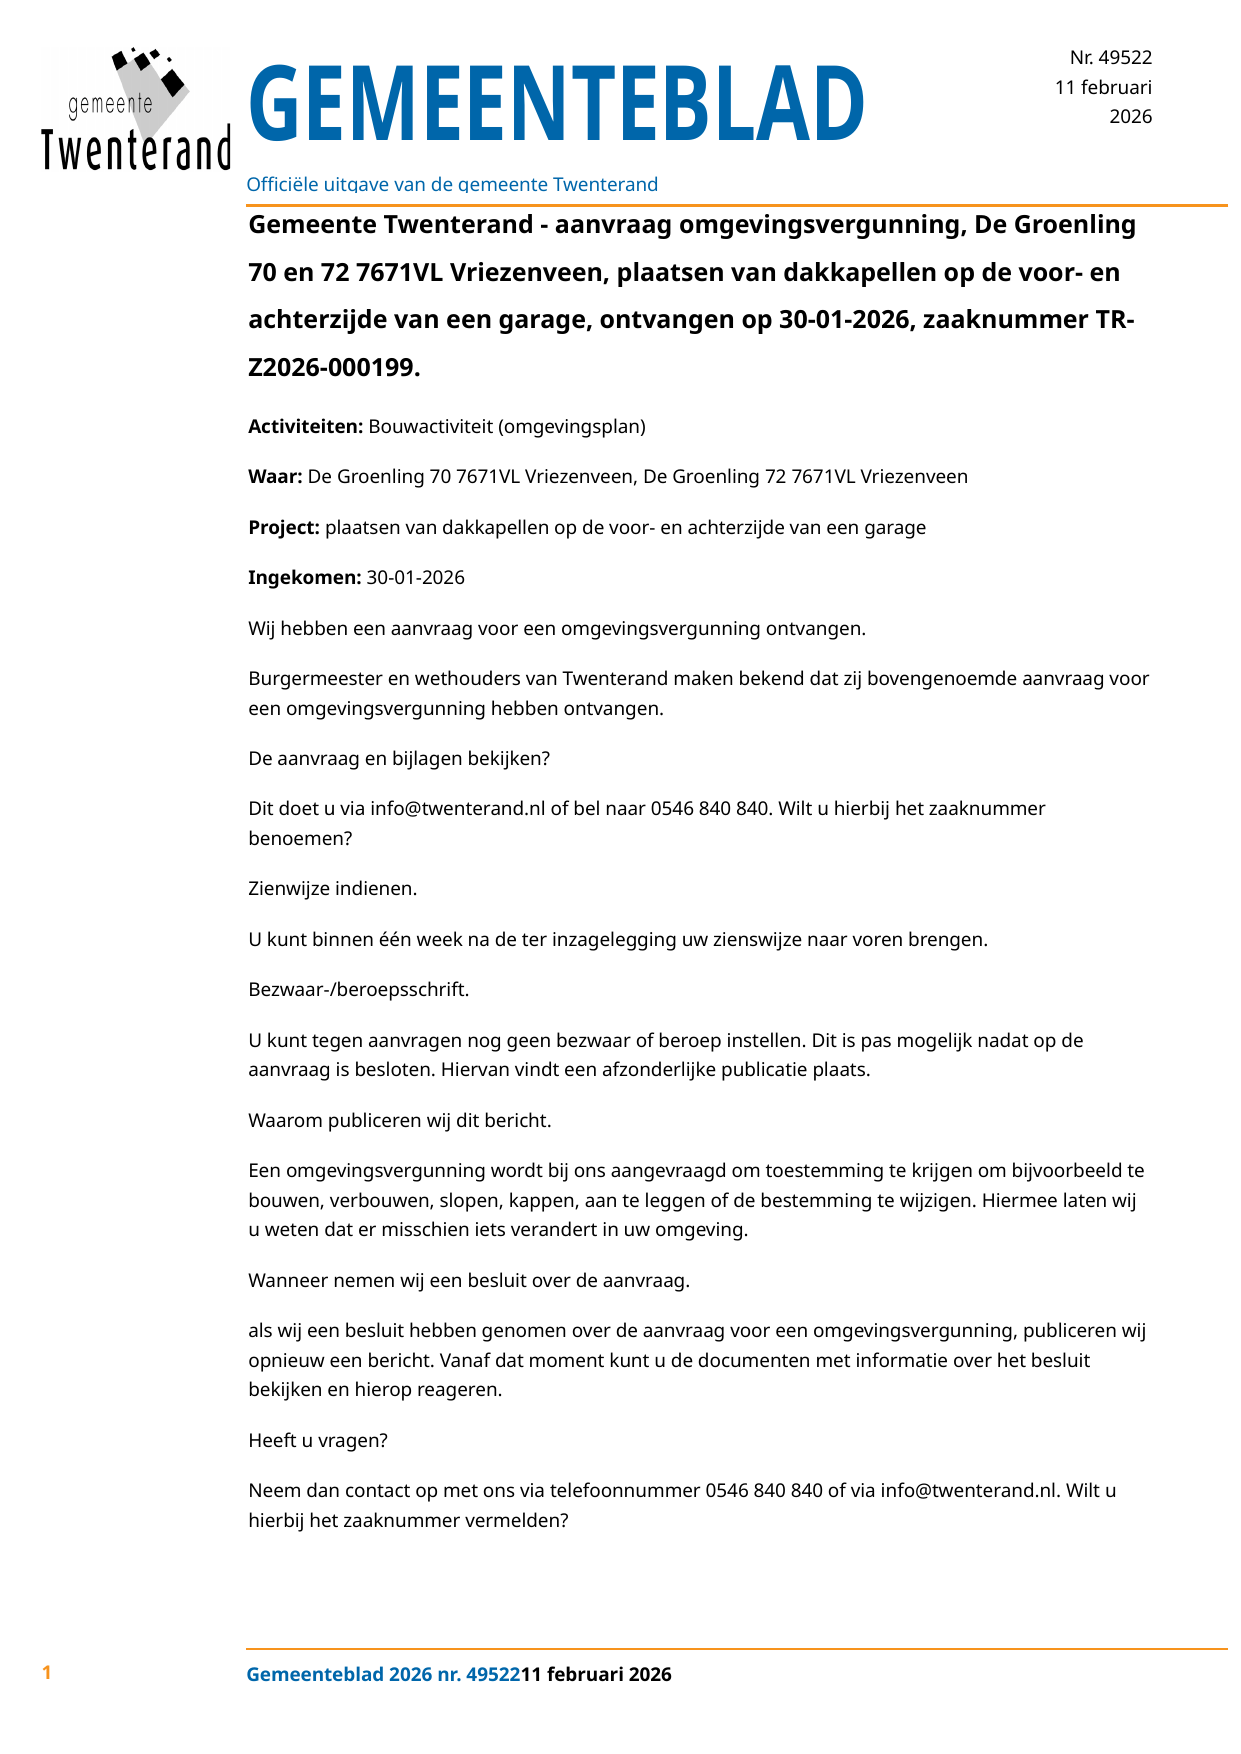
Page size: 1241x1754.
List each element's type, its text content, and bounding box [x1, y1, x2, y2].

text Bezwaar-/beroepsschrift. [248, 976, 1152, 1002]
text Activiteiten: Bouwactiviteit (omgevingsplan) [248, 413, 1152, 439]
text Waarom publiceren wij dit bericht. [248, 1107, 1152, 1133]
text als wij een besluit hebben genomen over de aanvraag voor een omgevingsvergunning, publiceren wij opnieuw een bericht. Vanaf dat moment kunt u de documenten met informatie over het besluit bekijken en hierop reageren. [248, 1317, 1152, 1402]
text Wanneer nemen wij een besluit over de aanvraag. [248, 1267, 1152, 1293]
picture [41, 47, 231, 172]
text Een omgevingsvergunning wordt bij ons aangevraagd om toestemming te krijgen om bijvoorbeeld te bouwen, verbouwen, slopen, kappen, aan te leggen of de bestemming te wijzigen. Hiermee laten wij u weten dat er misschien iets verandert in uw omgeving. [248, 1157, 1152, 1242]
text Ingekomen: 30-01-2026 [248, 564, 1152, 590]
text U kunt tegen aanvragen nog geen bezwaar of beroep instellen. Dit is pas mogelijk nadat op de aanvraag is besloten. Hiervan vindt een afzonderlijke publicatie plaats. [248, 1027, 1152, 1082]
text Heeft u vragen? [248, 1427, 1152, 1453]
text Burgermeester en wethouders van Twenterand maken bekend dat zij bovengenoemde aanvraag voor een omgevingsvergunning hebben ontvangen. [248, 665, 1152, 721]
text Dit doet u via info@twenterand.nl of bel naar 0546 840 840. Wilt u hierbij het zaaknummer benoemen? [248, 796, 1152, 851]
text De aanvraag en bijlagen bekijken? [248, 745, 1152, 771]
text Wij hebben een aanvraag voor een omgevingsvergunning ontvangen. [248, 615, 1152, 641]
text Gemeente Twenterand - aanvraag omgevingsvergunning, De Groenling 70 en 72 7671VL Vriezenveen, plaatsen van dakkapellen op de voor- en achterzijde van een garage, ontvangen op 30-01-2026, zaaknummer TR-Z2026-000199. [248, 207, 1152, 384]
text Waar: De Groenling 70 7671VL Vriezenveen, De Groenling 72 7671VL Vriezenveen [248, 463, 1152, 489]
text U kunt binnen één week na de ter inzagelegging uw zienswijze naar voren brengen. [248, 926, 1152, 952]
text Neem dan contact op met ons via telefoonnummer 0546 840 840 of via info@twenterand.nl. Wilt u hierbij het zaaknummer vermelden? [248, 1477, 1152, 1533]
text Zienwijze indienen. [248, 876, 1152, 901]
text Project: plaatsen van dakkapellen op de voor- en achterzijde van een garage [248, 514, 1152, 540]
